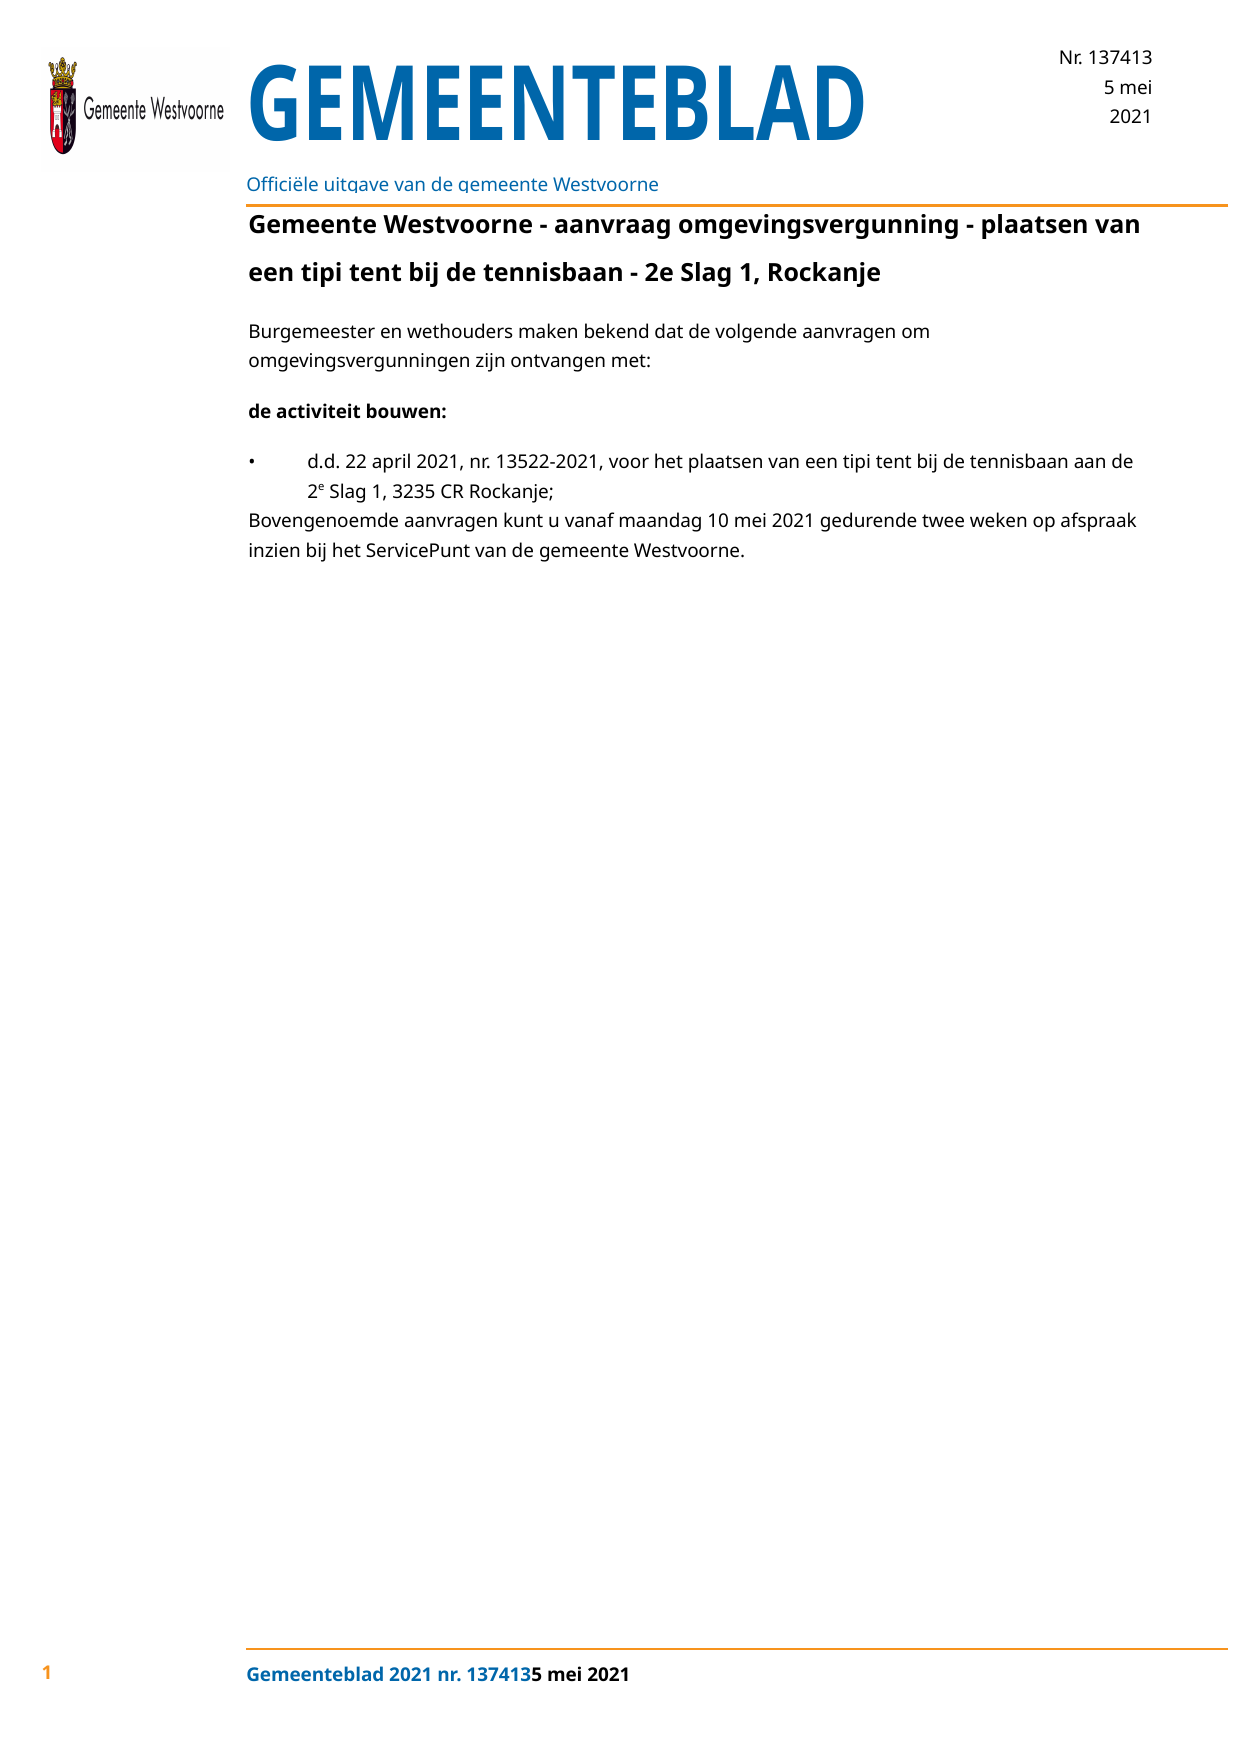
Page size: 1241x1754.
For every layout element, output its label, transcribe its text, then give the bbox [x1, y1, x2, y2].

text Gemeente Westvoorne - aanvraag omgevingsvergunning - plaatsen van een tipi tent bij de tennisbaan - 2e Slag 1, Rockanje [248, 207, 1152, 288]
list d.d. 22 april 2021, nr. 13522-2021, voor het plaatsen van een tipi tent bij de tennisbaan aan de 2e Slag 1, 3235 CR Rockanje; [248, 448, 1152, 504]
text Burgemeester en wethouders maken bekend dat de volgende aanvragen om omgevingsvergunningen zijn ontvangen met: [248, 318, 1152, 373]
text Bovengenoemde aanvragen kunt u vanaf maandag 10 mei 2021 gedurende twee weken op afspraak inzien bij het ServicePunt van de gemeente Westvoorne. [248, 507, 1152, 563]
picture [41, 47, 231, 172]
text de activiteit bouwen: [248, 398, 1152, 424]
